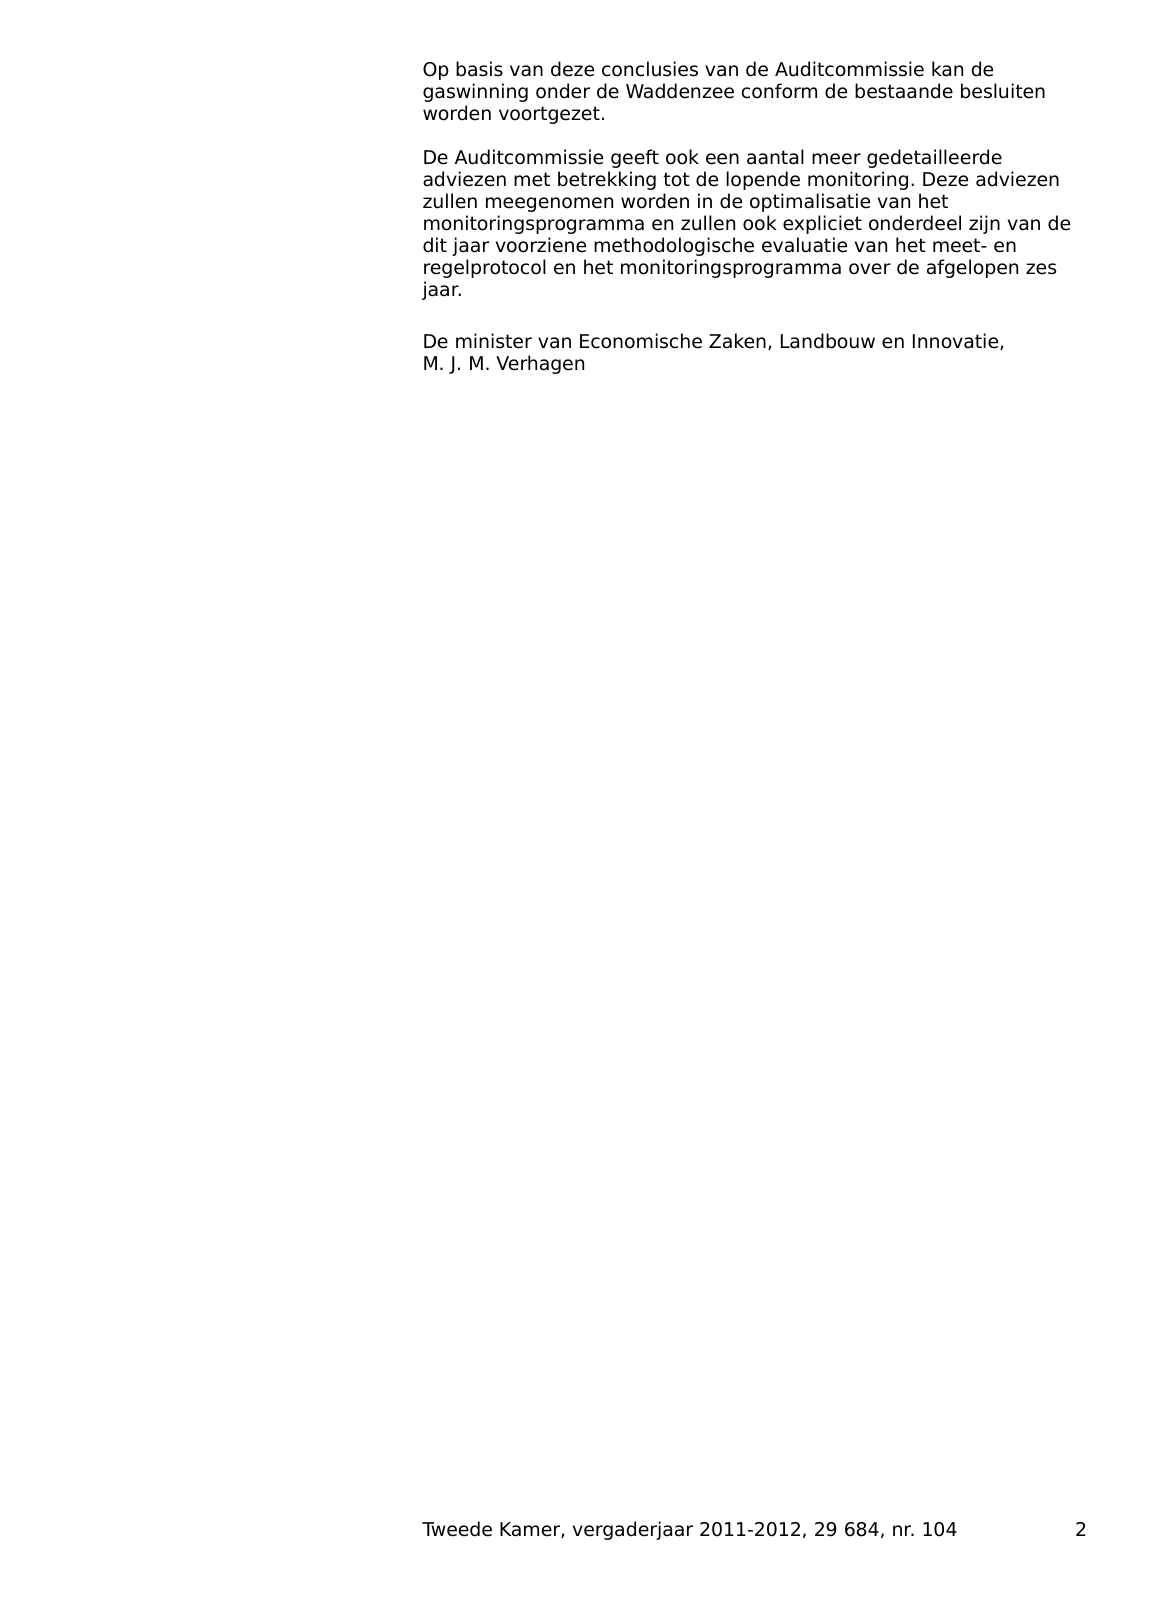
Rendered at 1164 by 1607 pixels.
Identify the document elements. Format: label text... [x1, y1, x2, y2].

text De minister van Economische Zaken, Landbouw en Innovatie, M. J. M. Verhagen [422, 331, 1087, 375]
text De Auditcommissie geeft ook een aantal meer gedetailleerde adviezen met betrekking tot de lopende monitoring. Deze adviezen zullen meegenomen worden in de optimalisatie van het monitoringsprogramma en zullen ook expliciet onderdeel zijn van de dit jaar voorziene methodologische evaluatie van het meet- en regelprotocol en het monitoringsprogramma over de afgelopen zes jaar. [422, 147, 1087, 301]
text Op basis van deze conclusies van de Auditcommissie kan de gaswinning onder de Waddenzee conform de bestaande besluiten worden voortgezet. [422, 59, 1087, 125]
